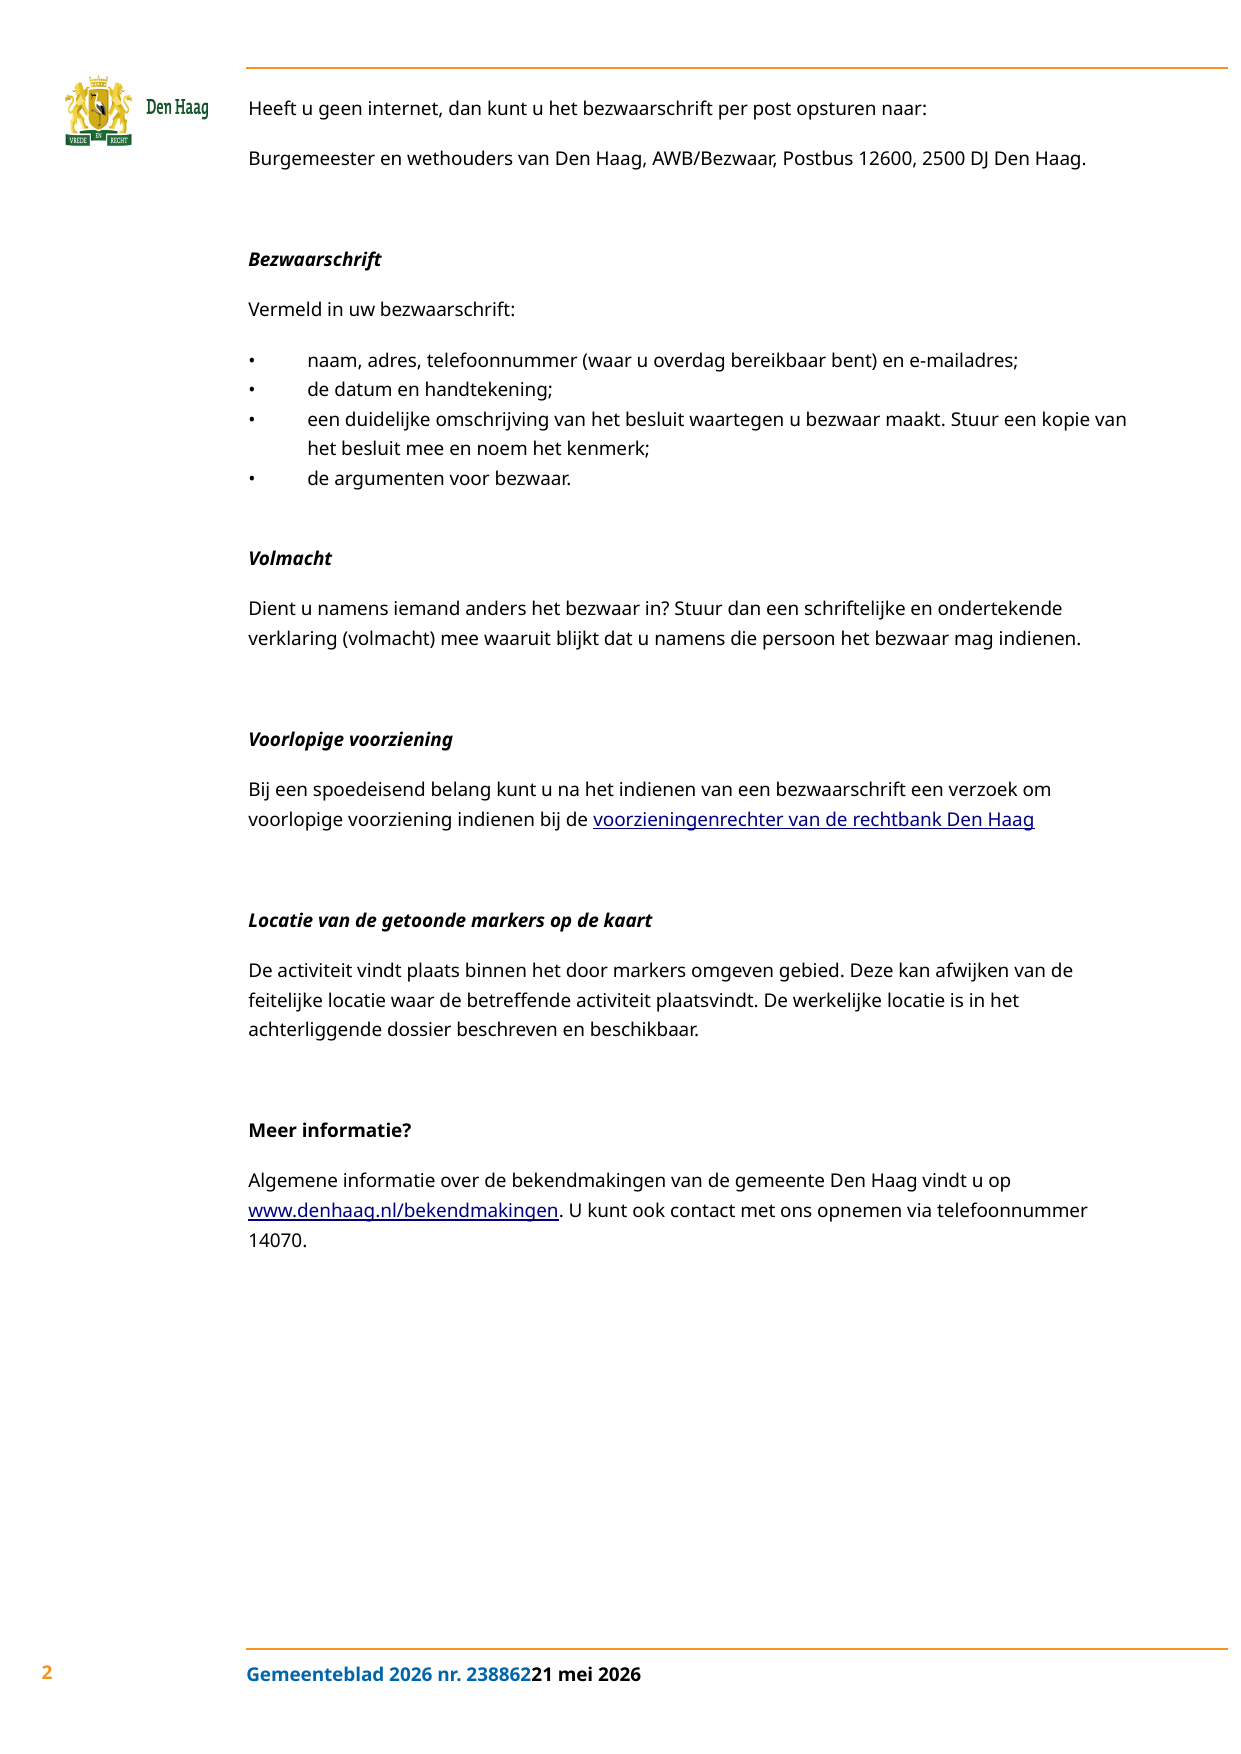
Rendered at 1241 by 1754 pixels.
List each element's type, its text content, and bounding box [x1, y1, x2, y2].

text Dient u namens iemand anders het bezwaar in? Stuur dan een schriftelijke en ondertekende verklaring (volmacht) mee waaruit blijkt dat u namens die persoon het bezwaar mag indienen. [248, 596, 1152, 651]
text De activiteit vindt plaats binnen het door markers omgeven gebied. Deze kan afwijken van de feitelijke locatie waar de betreffende activiteit plaatsvindt. De werkelijke locatie is in het achterliggende dossier beschreven en beschikbaar. [248, 957, 1152, 1042]
list de argumenten voor bezwaar. [248, 465, 1152, 491]
list naam, adres, telefoonnummer (waar u overdag bereikbaar bent) en e-mailadres; [248, 347, 1152, 373]
text Bezwaarschrift [248, 246, 1152, 272]
text Volmacht [248, 545, 1152, 571]
picture [41, 47, 231, 172]
list de datum en handtekening; [248, 376, 1152, 402]
text Algemene informatie over de bekendmakingen van de gemeente Den Haag vindt u op www.denhaag.nl/bekendmakingen. U kunt ook contact met ons opnemen via telefoonnummer 14070. [248, 1168, 1152, 1253]
text Vermeld in uw bezwaarschrift: [248, 296, 1152, 322]
text Voorlopige voorziening [248, 726, 1152, 752]
text Locatie van de getoonde markers op de kaart [248, 907, 1152, 933]
text Burgemeester en wethouders van Den Haag, AWB/Bezwaar, Postbus 12600, 2500 DJ Den Haag. [248, 145, 1152, 171]
list een duidelijke omschrijving van het besluit waartegen u bezwaar maakt. Stuur een kopie van het besluit mee en noem het kenmerk; [248, 406, 1152, 461]
text Heeft u geen internet, dan kunt u het bezwaarschrift per post opsturen naar: [248, 95, 1152, 121]
text Bij een spoedeisend belang kunt u na het indienen van een bezwaarschrift een verzoek om voorlopige voorziening indienen bij de voorzieningenrechter van de rechtbank Den Haag [248, 776, 1152, 832]
text Meer informatie? [248, 1117, 1152, 1143]
